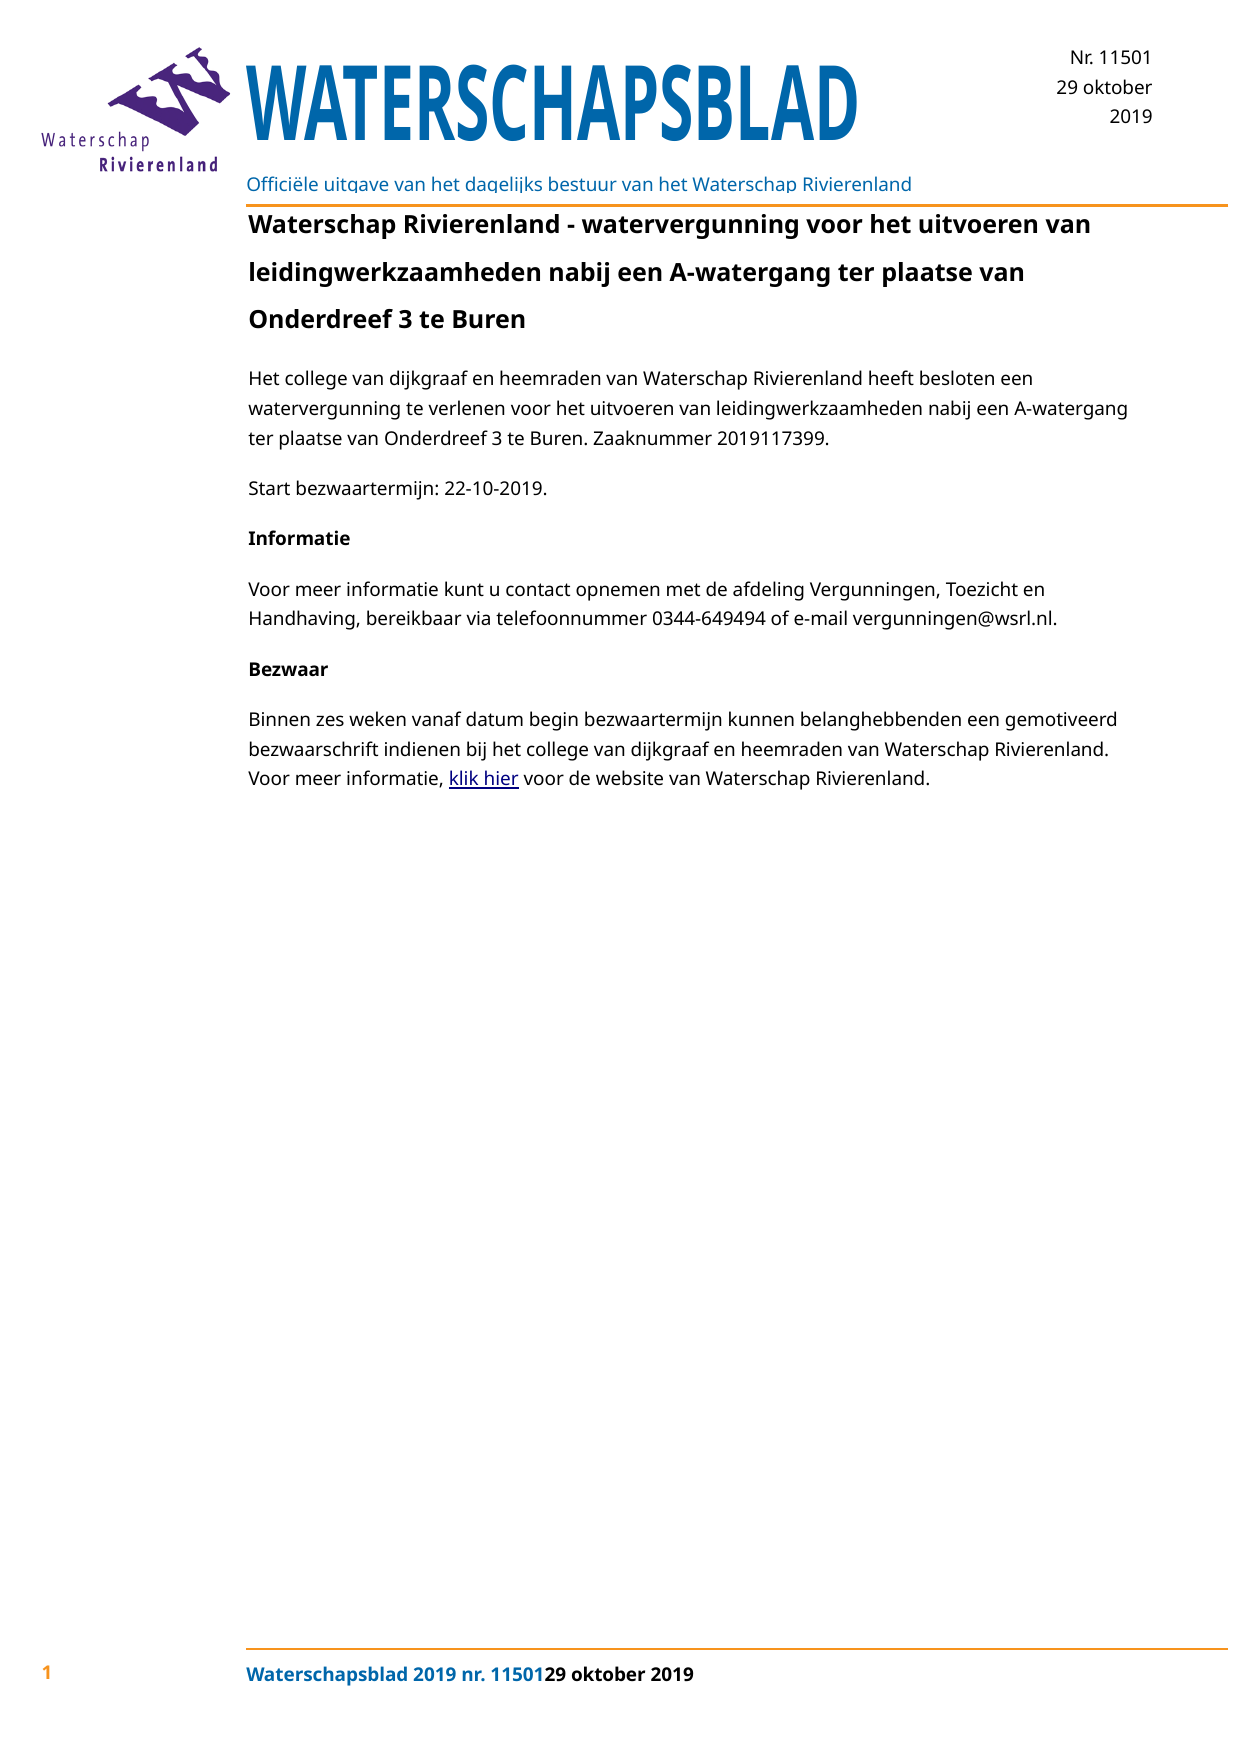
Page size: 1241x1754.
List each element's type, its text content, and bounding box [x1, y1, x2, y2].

picture [41, 47, 231, 172]
text Informatie [248, 526, 1152, 551]
text Waterschap Rivierenland - watervergunning voor het uitvoeren van leidingwerkzaamheden nabij een A-watergang ter plaatse van Onderdreef 3 te Buren [248, 207, 1152, 336]
text Het college van dijkgraaf en heemraden van Waterschap Rivierenland heeft besloten een watervergunning te verlenen voor het uitvoeren van leidingwerkzaamheden nabij een A-watergang ter plaatse van Onderdreef 3 te Buren. Zaaknummer 2019117399. [248, 366, 1152, 450]
text Binnen zes weken vanaf datum begin bezwaartermijn kunnen belanghebbenden een gemotiveerd bezwaarschrift indienen bij het college van dijkgraaf en heemraden van Waterschap Rivierenland. Voor meer informatie, klik hier voor de website van Waterschap Rivierenland. [248, 706, 1152, 791]
text Start bezwaartermijn: 22-10-2019. [248, 475, 1152, 501]
text Bezwaar [248, 656, 1152, 682]
text Voor meer informatie kunt u contact opnemen met de afdeling Vergunningen, Toezicht en Handhaving, bereikbaar via telefoonnummer 0344-649494 of e-mail vergunningen@wsrl.nl. [248, 576, 1152, 631]
